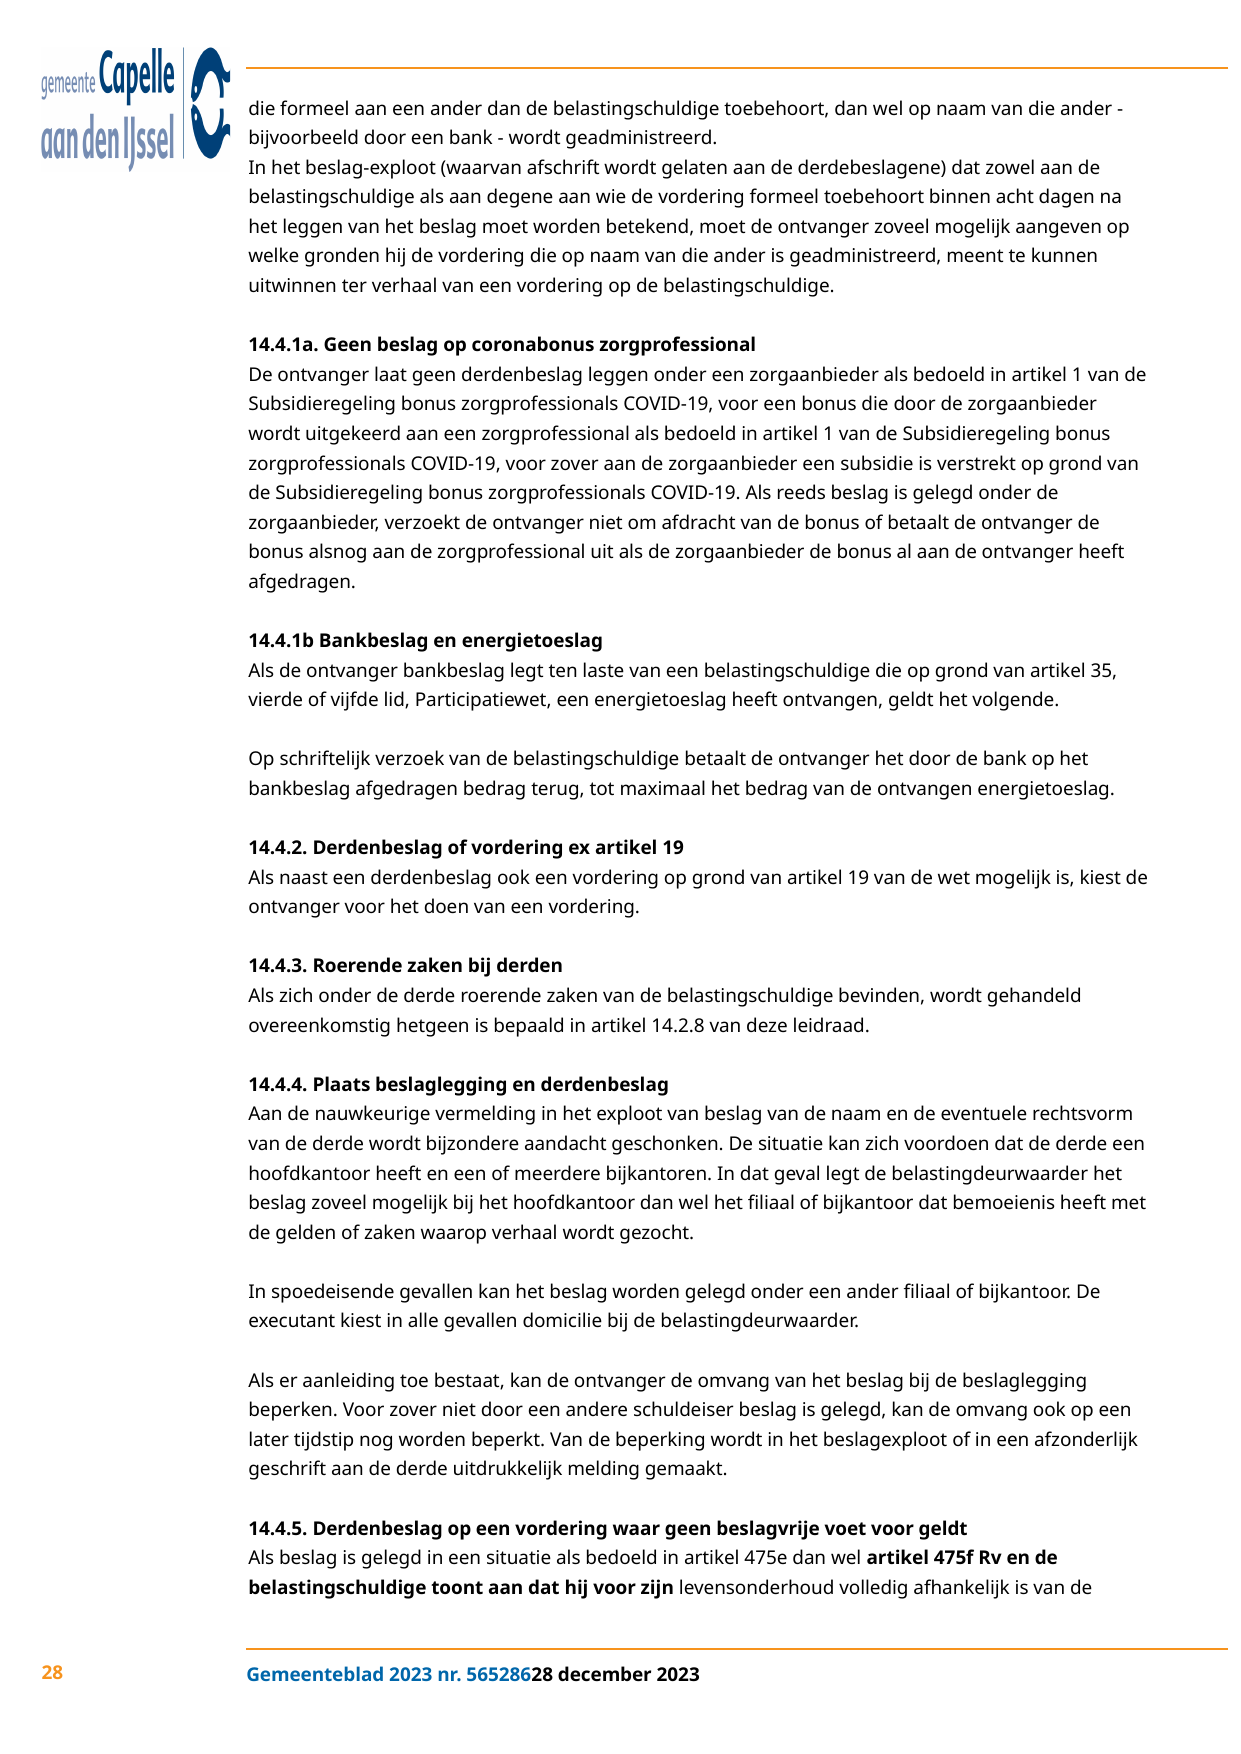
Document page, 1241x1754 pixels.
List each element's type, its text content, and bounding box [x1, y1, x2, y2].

text Op schriftelijk verzoek van de belastingschuldige betaalt de ontvanger het door de bank op het bankbeslag afgedragen bedrag terug, tot maximaal het bedrag van de ontvangen energietoeslag. [248, 746, 1152, 801]
text Als er aanleiding toe bestaat, kan de ontvanger de omvang van het beslag bij de beslaglegging beperken. Voor zover niet door een andere schuldeiser beslag is gelegd, kan de omvang ook op een later tijdstip nog worden beperkt. Van de beperking wordt in het beslagexploot of in een afzonderlijk geschrift aan de derde uitdrukkelijk melding gemaakt. [248, 1367, 1152, 1481]
text 14.4.3. Roerende zaken bij derden [248, 953, 1152, 978]
text Als zich onder de derde roerende zaken van de belastingschuldige bevinden, wordt gehandeld overeenkomstig hetgeen is bepaald in artikel 14.2.8 van deze leidraad. [248, 982, 1152, 1038]
text 14.4.1b Bankbeslag en energietoeslag [248, 627, 1152, 653]
text Als naast een derdenbeslag ook een vordering op grond van artikel 19 van de wet mogelijk is, kiest de ontvanger voor het doen van een vordering. [248, 864, 1152, 919]
text 14.4.1a. Geen beslag op coronabonus zorgprofessional [248, 331, 1152, 357]
text 14.4.4. Plaats beslaglegging en derdenbeslag [248, 1071, 1152, 1097]
text Als de ontvanger bankbeslag legt ten laste van een belastingschuldige die op grond van artikel 35, vierde of vijfde lid, Participatiewet, een energietoeslag heeft ontvangen, geldt het volgende. [248, 657, 1152, 712]
text Aan de nauwkeurige vermelding in het exploot van beslag van de naam en de eventuele rechtsvorm van de derde wordt bijzondere aandacht geschonken. De situatie kan zich voordoen dat de derde een hoofdkantoor heeft en een of meerdere bijkantoren. In dat geval legt de belastingdeurwaarder het beslag zoveel mogelijk bij het hoofdkantoor dan wel het filiaal of bijkantoor dat bemoeienis heeft met de gelden of zaken waarop verhaal wordt gezocht. [248, 1101, 1152, 1245]
text 14.4.2. Derdenbeslag of vordering ex artikel 19 [248, 834, 1152, 860]
text In het beslag-exploot (waarvan afschrift wordt gelaten aan de derdebeslagene) dat zowel aan de belastingschuldige als aan degene aan wie de vordering formeel toebehoort binnen acht dagen na het leggen van het beslag moet worden betekend, moet de ontvanger zoveel mogelijk aangeven op welke gronden hij de vordering die op naam van die ander is geadministreerd, meent te kunnen uitwinnen ter verhaal van een vordering op de belastingschuldige. [248, 154, 1152, 298]
text 14.4.5. Derdenbeslag op een vordering waar geen beslagvrije voet voor geldt [248, 1515, 1152, 1541]
text Als beslag is gelegd in een situatie als bedoeld in artikel 475e dan wel artikel 475f Rv en de belastingschuldige toont aan dat hij voor zijn levensonderhoud volledig afhankelijk is van de [248, 1544, 1152, 1600]
text In spoedeisende gevallen kan het beslag worden gelegd onder een ander filiaal of bijkantoor. De executant kiest in alle gevallen domicilie bij de belastingdeurwaarder. [248, 1278, 1152, 1333]
text De ontvanger laat geen derdenbeslag leggen onder een zorgaanbieder als bedoeld in artikel 1 van de Subsidieregeling bonus zorgprofessionals COVID-19, voor een bonus die door de zorgaanbieder wordt uitgekeerd aan een zorgprofessional als bedoeld in artikel 1 van de Subsidieregeling bonus zorgprofessionals COVID-19, voor zover aan de zorgaanbieder een subsidie is verstrekt op grond van de Subsidieregeling bonus zorgprofessionals COVID-19. Als reeds beslag is gelegd onder de zorgaanbieder, verzoekt de ontvanger niet om afdracht van de bonus of betaalt de ontvanger de bonus alsnog aan de zorgprofessional uit als de zorgaanbieder de bonus al aan de ontvanger heeft afgedragen. [248, 361, 1152, 594]
text die formeel aan een ander dan de belastingschuldige toebehoort, dan wel op naam van die ander - bijvoorbeeld door een bank - wordt geadministreerd. [248, 95, 1152, 150]
picture [41, 47, 231, 172]
